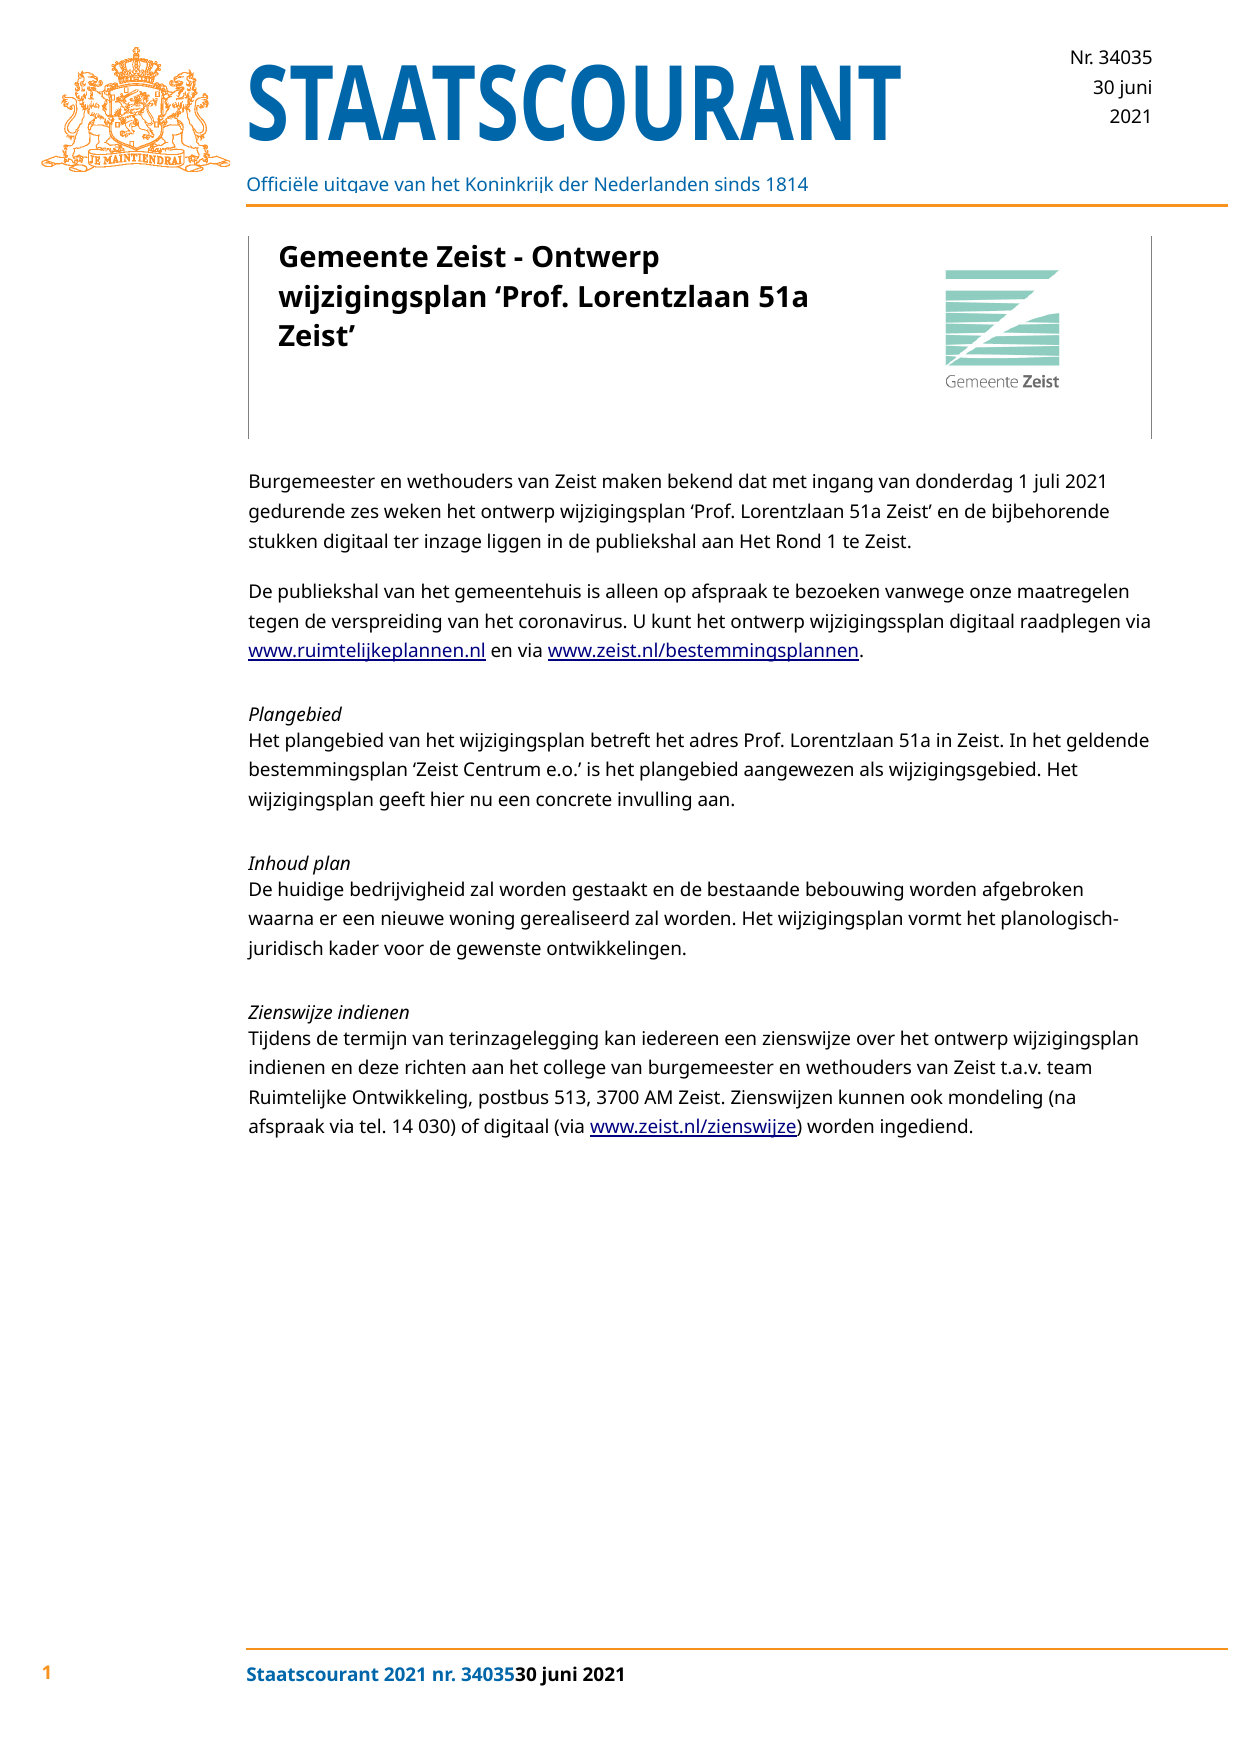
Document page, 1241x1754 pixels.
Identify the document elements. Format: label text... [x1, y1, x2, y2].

text Burgemeester en wethouders van Zeist maken bekend dat met ingang van donderdag 1 juli 2021 gedurende zes weken het ontwerp wijzigingsplan ‘Prof. Lorentzlaan 51a Zeist’ en de bijbehorende stukken digitaal ter inzage liggen in de publiekshal aan Het Rond 1 te Zeist. [248, 469, 1152, 553]
table_header [850, 414, 1151, 439]
picture [41, 47, 231, 172]
text De publiekshal van het gemeentehuis is alleen op afspraak te bezoeken vanwege onze maatregelen tegen de verspreiding van het coronavirus. U kunt het ontwerp wijzigingssplan digitaal raadplegen via www.ruimtelijkeplannen.nl en via www.zeist.nl/bestemmingsplannen. [248, 578, 1152, 663]
text Het plangebied van het wijzigingsplan betreft het adres Prof. Lorentzlaan 51a in Zeist. In het geldende bestemmingsplan ‘Zeist Centrum e.o.’ is het plangebied aangewezen als wijzigingsgebied. Het wijzigingsplan geeft hier nu een concrete invulling aan. [248, 727, 1152, 812]
table_header Gemeente Zeist - Ontwerp wijzigingsplan ‘Prof. Lorentzlaan 51a Zeist’ [249, 236, 850, 439]
text Plangebied [248, 701, 1152, 727]
text Inhoud plan [248, 850, 1152, 876]
text De huidige bedrijvigheid zal worden gestaakt en de bestaande bebouwing worden afgebroken waarna er een nieuwe woning gerealiseerd zal worden. Het wijzigingsplan vormt het planologisch-juridisch kader voor de gewenste ontwikkelingen. [248, 876, 1152, 961]
picture [910, 236, 1091, 414]
table_header [1091, 236, 1151, 413]
table_header [850, 236, 910, 413]
text Tijdens de termijn van terinzagelegging kan iedereen een zienswijze over het ontwerp wijzigingsplan indienen en deze richten aan het college van burgemeester en wethouders van Zeist t.a.v. team Ruimtelijke Ontwikkeling, postbus 513, 3700 AM Zeist. Zienswijzen kunnen ook mondeling (na afspraak via tel. 14 030) of digitaal (via www.zeist.nl/zienswijze) worden ingediend. [248, 1025, 1152, 1139]
text Zienswijze indienen [248, 999, 1152, 1025]
